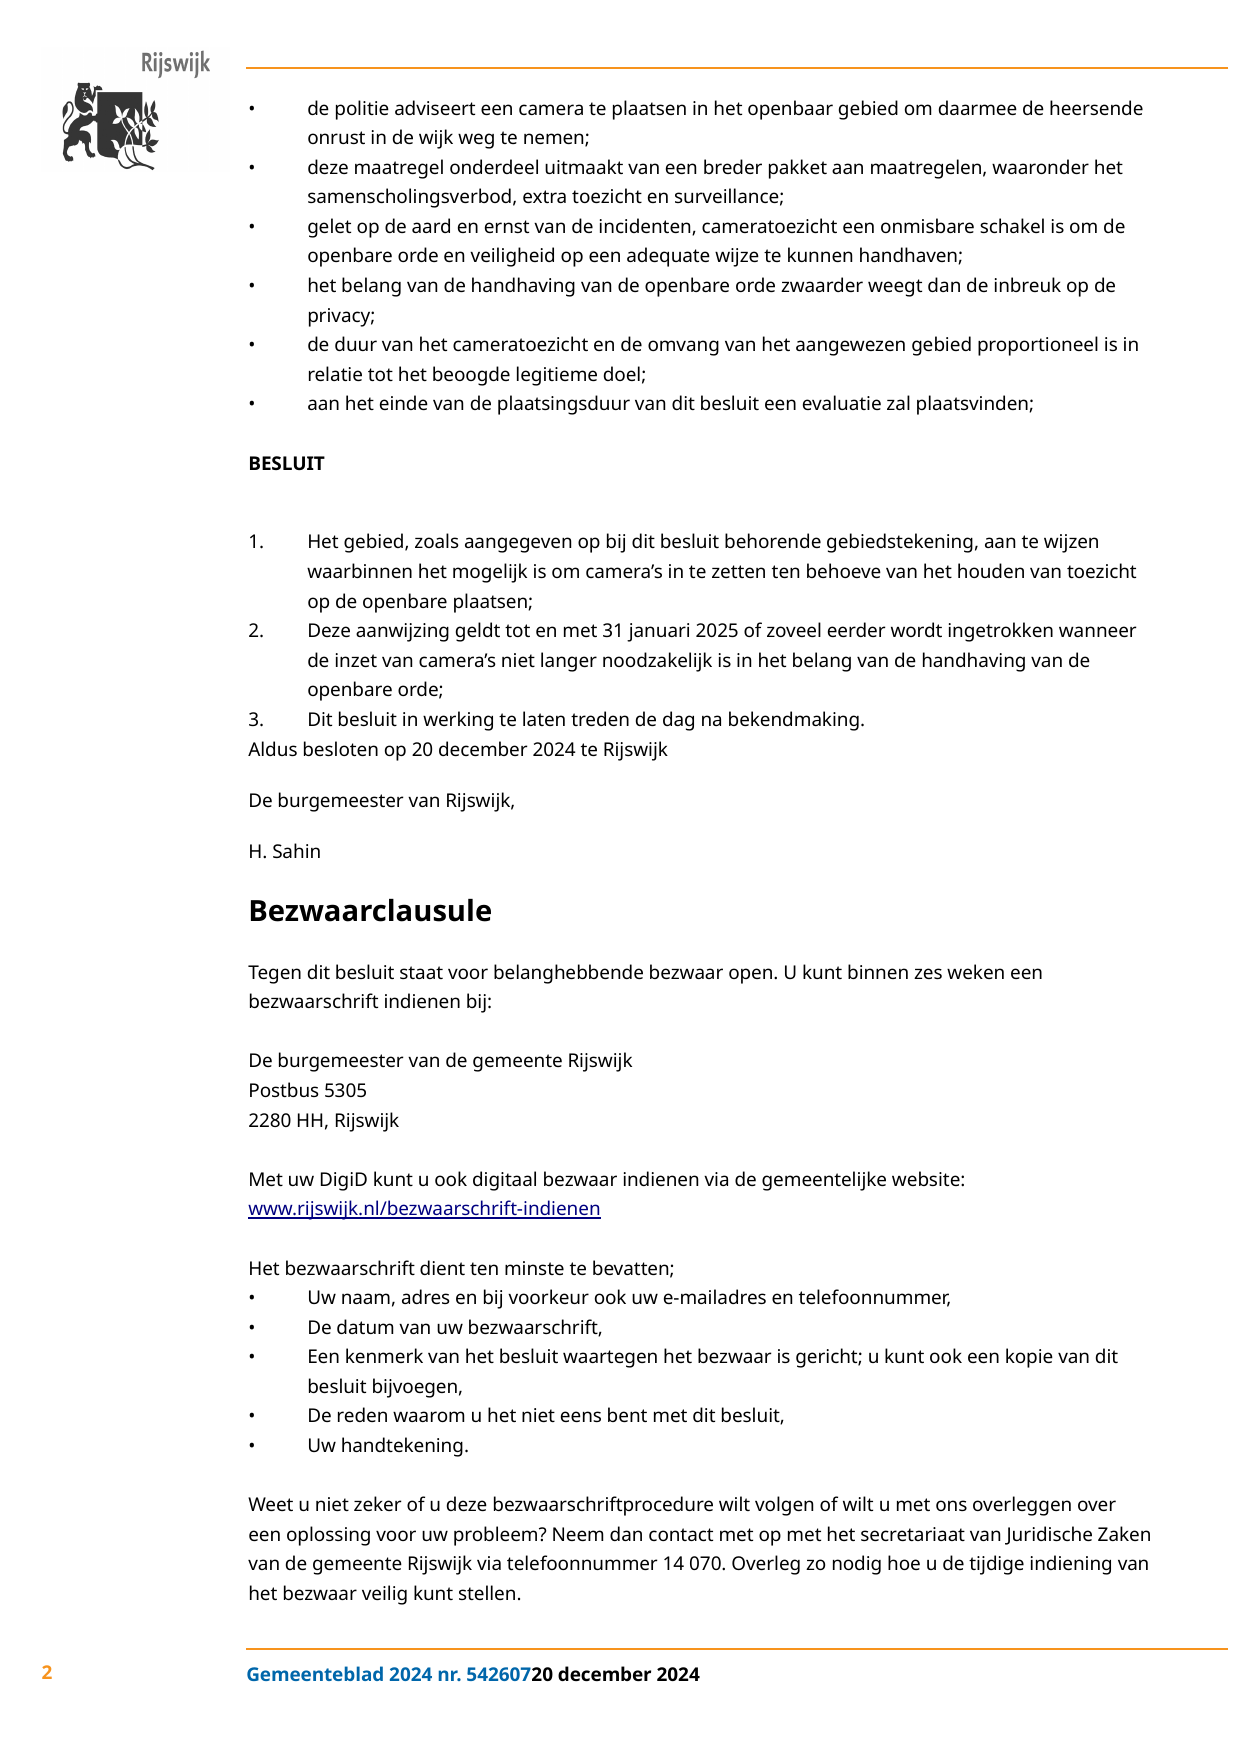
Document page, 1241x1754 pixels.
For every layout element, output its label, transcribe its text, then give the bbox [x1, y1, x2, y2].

text Tegen dit besluit staat voor belanghebbende bezwaar open. U kunt binnen zes weken een bezwaarschrift indienen bij: [248, 959, 1152, 1014]
list de duur van het cameratoezicht en de omvang van het aangewezen gebied proportioneel is in relatie tot het beoogde legitieme doel; [248, 331, 1152, 387]
picture [41, 47, 231, 172]
list Het gebied, zoals aangegeven op bij dit besluit behorende gebiedstekening, aan te wijzen waarbinnen het mogelijk is om camera’s in te zetten ten behoeve van het houden van toezicht op de openbare plaatsen; [248, 529, 1152, 613]
list deze maatregel onderdeel uitmaakt van een breder pakket aan maatregelen, waaronder het samenscholingsverbod, extra toezicht en surveillance; [248, 154, 1152, 209]
text Het bezwaarschrift dient ten minste te bevatten; [248, 1255, 1152, 1281]
list Uw handtekening. [248, 1432, 1152, 1458]
list De datum van uw bezwaarschrift, [248, 1314, 1152, 1340]
list Dit besluit in werking te laten treden de dag na bekendmaking. [248, 706, 1152, 732]
text Postbus 5305 [248, 1077, 1152, 1103]
text Met uw DigiD kunt u ook digitaal bezwaar indienen via de gemeentelijke website: www.rijswijk.nl/bezwaarschrift-indienen [248, 1166, 1152, 1221]
list de politie adviseert een camera te plaatsen in het openbaar gebied om daarmee de heersende onrust in de wijk weg te nemen; [248, 95, 1152, 150]
text Weet u niet zeker of u deze bezwaarschriftprocedure wilt volgen of wilt u met ons overleggen over een oplossing voor uw probleem? Neem dan contact met op met het secretariaat van Juridische Zaken van de gemeente Rijswijk via telefoonnummer 14 070. Overleg zo nodig hoe u de tijdige indiening van het bezwaar veilig kunt stellen. [248, 1491, 1152, 1606]
text 2280 HH, Rijswijk [248, 1107, 1152, 1133]
text De burgemeester van de gemeente Rijswijk [248, 1048, 1152, 1073]
text De burgemeester van Rijswijk, [248, 787, 1152, 813]
text Bezwaarclausule [248, 890, 1152, 930]
list Een kenmerk van het besluit waartegen het bezwaar is gericht; u kunt ook een kopie van dit besluit bijvoegen, [248, 1343, 1152, 1399]
text Aldus besloten op 20 december 2024 te Rijswijk [248, 736, 1152, 761]
list Uw naam, adres en bij voorkeur ook uw e-mailadres en telefoonnummer, [248, 1284, 1152, 1310]
text BESLUIT [248, 450, 1152, 476]
list het belang van de handhaving van de openbare orde zwaarder weegt dan de inbreuk op de privacy; [248, 272, 1152, 328]
text H. Sahin [248, 839, 1152, 864]
list gelet op de aard en ernst van de incidenten, cameratoezicht een onmisbare schakel is om de openbare orde en veiligheid op een adequate wijze te kunnen handhaven; [248, 213, 1152, 268]
list De reden waarom u het niet eens bent met dit besluit, [248, 1403, 1152, 1428]
list aan het einde van de plaatsingsduur van dit besluit een evaluatie zal plaatsvinden; [248, 391, 1152, 416]
list Deze aanwijzing geldt tot en met 31 januari 2025 of zoveel eerder wordt ingetrokken wanneer de inzet van camera’s niet langer noodzakelijk is in het belang van de handhaving van de openbare orde; [248, 617, 1152, 702]
